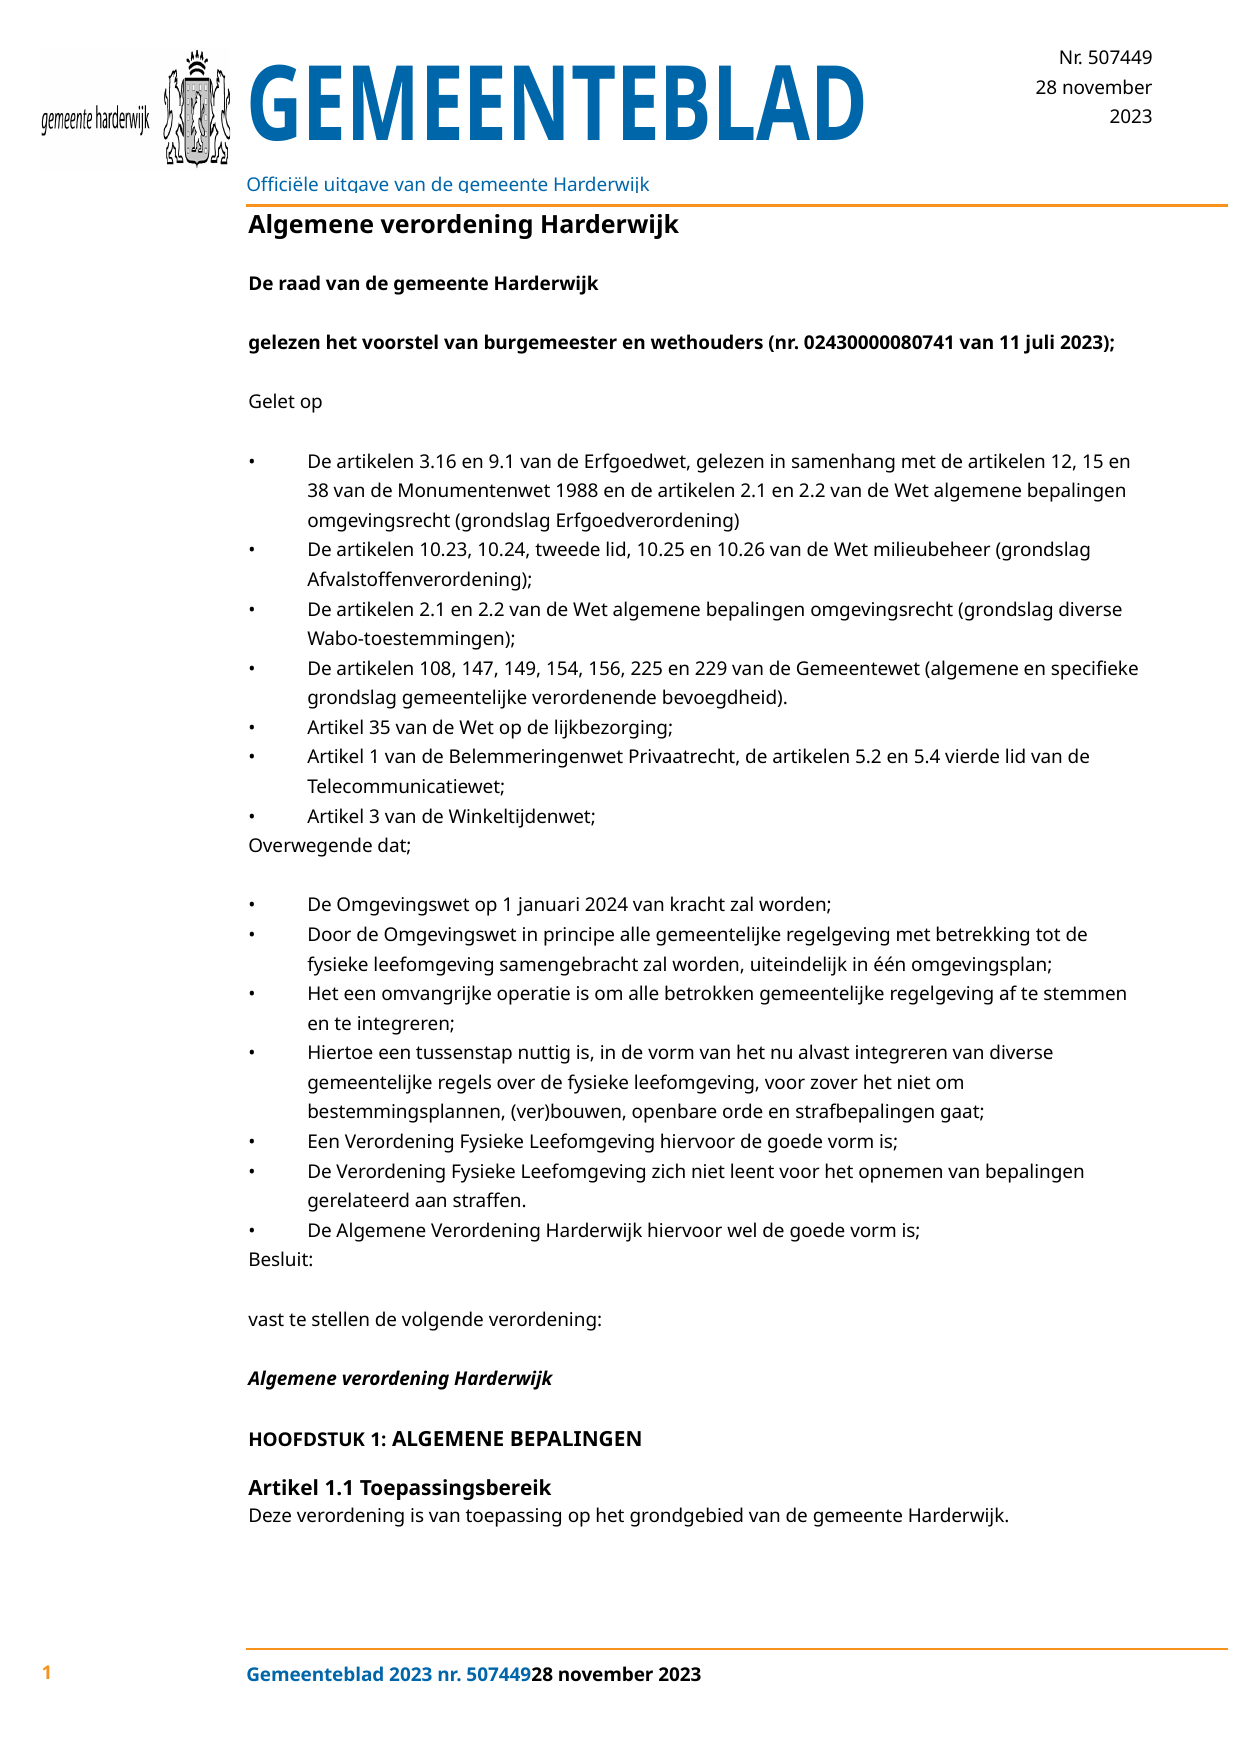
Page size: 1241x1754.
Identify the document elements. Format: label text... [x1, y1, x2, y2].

list Hiertoe een tussenstap nuttig is, in de vorm van het nu alvast integreren van diverse gemeentelijke regels over de fysieke leefomgeving, voor zover het niet om bestemmingsplannen, (ver)bouwen, openbare orde en strafbepalingen gaat; [248, 1039, 1152, 1124]
list De artikelen 3.16 en 9.1 van de Erfgoedwet, gelezen in samenhang met de artikelen 12, 15 en 38 van de Monumentenwet 1988 en de artikelen 2.1 en 2.2 van de Wet algemene bepalingen omgevingsrecht (grondslag Erfgoedverordening) [248, 448, 1152, 533]
text vast te stellen de volgende verordening: [248, 1306, 1152, 1331]
list Een Verordening Fysieke Leefomgeving hiervoor de goede vorm is; [248, 1128, 1152, 1154]
text Gelet op [248, 389, 1152, 414]
text Deze verordening is van toepassing op het grondgebied van de gemeente Harderwijk. [248, 1502, 1152, 1527]
list De Verordening Fysieke Leefomgeving zich niet leent voor het opnemen van bepalingen gerelateerd aan straffen. [248, 1158, 1152, 1213]
text Besluit: [248, 1247, 1152, 1272]
text Algemene verordening Harderwijk [248, 207, 1152, 241]
list De artikelen 108, 147, 149, 154, 156, 225 en 229 van de Gemeentewet (algemene en specifieke grondslag gemeentelijke verordenende bevoegdheid). [248, 655, 1152, 710]
list De Omgevingswet op 1 januari 2024 van kracht zal worden; [248, 892, 1152, 917]
list De Algemene Verordening Harderwijk hiervoor wel de goede vorm is; [248, 1217, 1152, 1243]
picture [41, 47, 231, 172]
text HOOFDSTUK 1: ALGEMENE BEPALINGEN [248, 1424, 1152, 1452]
list Artikel 35 van de Wet op de lijkbezorging; [248, 714, 1152, 740]
list Het een omvangrijke operatie is om alle betrokken gemeentelijke regelgeving af te stemmen en te integreren; [248, 980, 1152, 1036]
text Overwegende dat; [248, 832, 1152, 858]
list De artikelen 2.1 en 2.2 van de Wet algemene bepalingen omgevingsrecht (grondslag diverse Wabo-toestemmingen); [248, 596, 1152, 651]
list De artikelen 10.23, 10.24, tweede lid, 10.25 en 10.26 van de Wet milieubeheer (grondslag Afvalstoffenverordening); [248, 537, 1152, 592]
text gelezen het voorstel van burgemeester en wethouders (nr. 02430000080741 van 11 juli 2023); [248, 329, 1152, 355]
text Algemene verordening Harderwijk [248, 1365, 1152, 1391]
list Artikel 3 van de Winkeltijdenwet; [248, 803, 1152, 828]
list Door de Omgevingswet in principe alle gemeentelijke regelgeving met betrekking tot de fysieke leefomgeving samengebracht zal worden, uiteindelijk in één omgevingsplan; [248, 921, 1152, 976]
text Artikel 1.1 Toepassingsbereik [248, 1473, 1152, 1502]
text De raad van de gemeente Harderwijk [248, 270, 1152, 296]
list Artikel 1 van de Belemmeringenwet Privaatrecht, de artikelen 5.2 en 5.4 vierde lid van de Telecommunicatiewet; [248, 744, 1152, 799]
